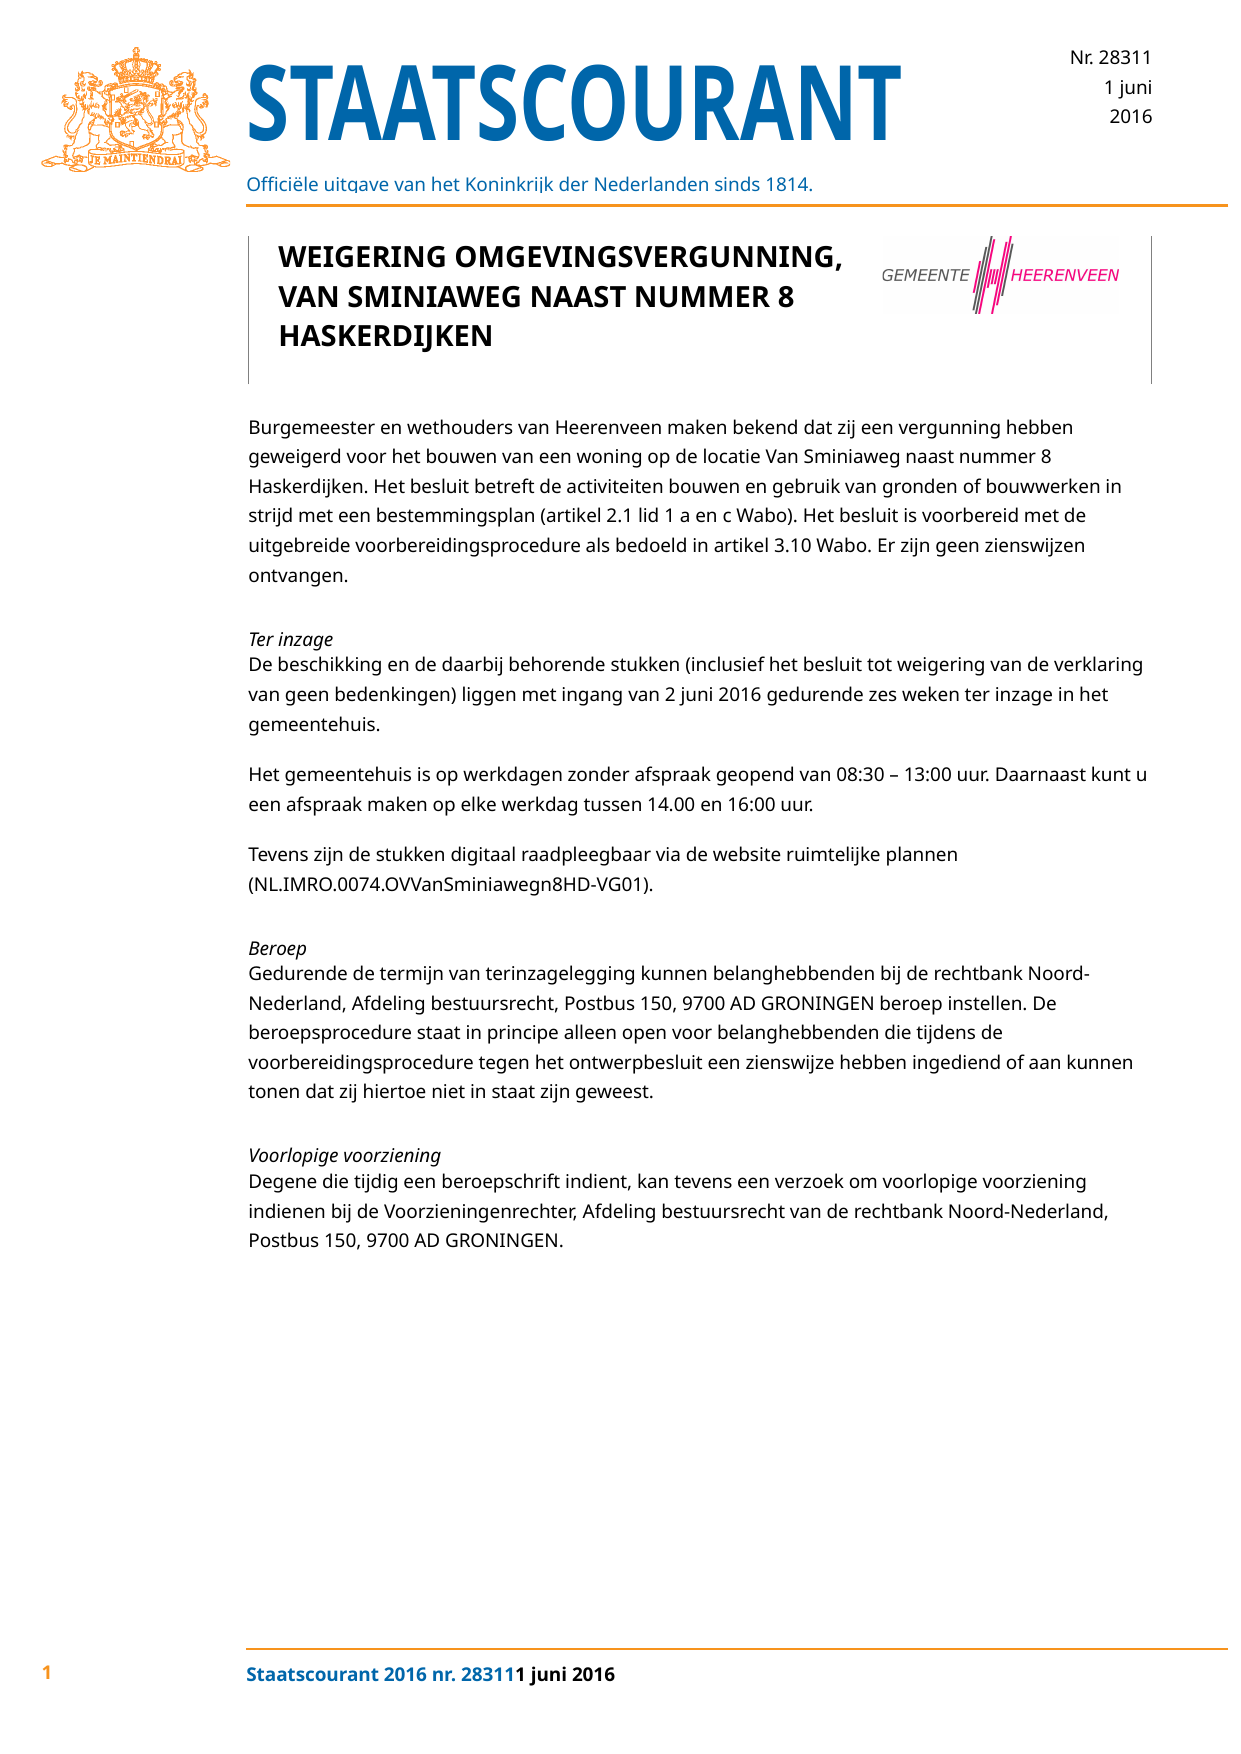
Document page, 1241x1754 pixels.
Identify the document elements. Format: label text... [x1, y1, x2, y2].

text Tevens zijn de stukken digitaal raadpleegbaar via de website ruimtelijke plannen (NL.IMRO.0074.OVVanSminiawegn8HD-VG01). [248, 841, 1152, 896]
text Het gemeentehuis is op werkdagen zonder afspraak geopend van 08:30 – 13:00 uur. Daarnaast kunt u een afspraak maken op elke werkdag tussen 14.00 en 16:00 uur. [248, 761, 1152, 816]
table_header [850, 236, 1151, 384]
text Voorlopige voorziening [248, 1143, 1152, 1168]
text Gedurende de termijn van terinzagelegging kunnen belanghebbenden bij de rechtbank Noord-Nederland, Afdeling bestuursrecht, Postbus 150, 9700 AD GRONINGEN beroep instellen. De beroepsprocedure staat in principe alleen open voor belanghebbenden die tijdens de voorbereidingsprocedure tegen het ontwerpbesluit een zienswijze hebben ingediend of aan kunnen tonen dat zij hiertoe niet in staat zijn geweest. [248, 960, 1152, 1104]
text Ter inzage [248, 626, 1152, 652]
text Beroep [248, 935, 1152, 960]
picture [882, 236, 1119, 314]
text Degene die tijdig een beroepschrift indient, kan tevens een verzoek om voorlopige voorziening indienen bij de Voorzieningenrechter, Afdeling bestuursrecht van de rechtbank Noord-Nederland, Postbus 150, 9700 AD GRONINGEN. [248, 1168, 1152, 1253]
text Burgemeester en wethouders van Heerenveen maken bekend dat zij een vergunning hebben geweigerd voor het bouwen van een woning op de locatie Van Sminiaweg naast nummer 8 Haskerdijken. Het besluit betreft de activiteiten bouwen en gebruik van gronden of bouwwerken in strijd met een bestemmingsplan (artikel 2.1 lid 1 a en c Wabo). Het besluit is voorbereid met de uitgebreide voorbereidingsprocedure als bedoeld in artikel 3.10 Wabo. Er zijn geen zienswijzen ontvangen. [248, 414, 1152, 588]
table_header WEIGERING OMGEVINGSVERGUNNING, VAN SMINIAWEG NAAST NUMMER 8 HASKERDIJKEN [249, 236, 850, 384]
text De beschikking en de daarbij behorende stukken (inclusief het besluit tot weigering van de verklaring van geen bedenkingen) liggen met ingang van 2 juni 2016 gedurende zes weken ter inzage in het gemeentehuis. [248, 652, 1152, 736]
picture [41, 47, 231, 172]
